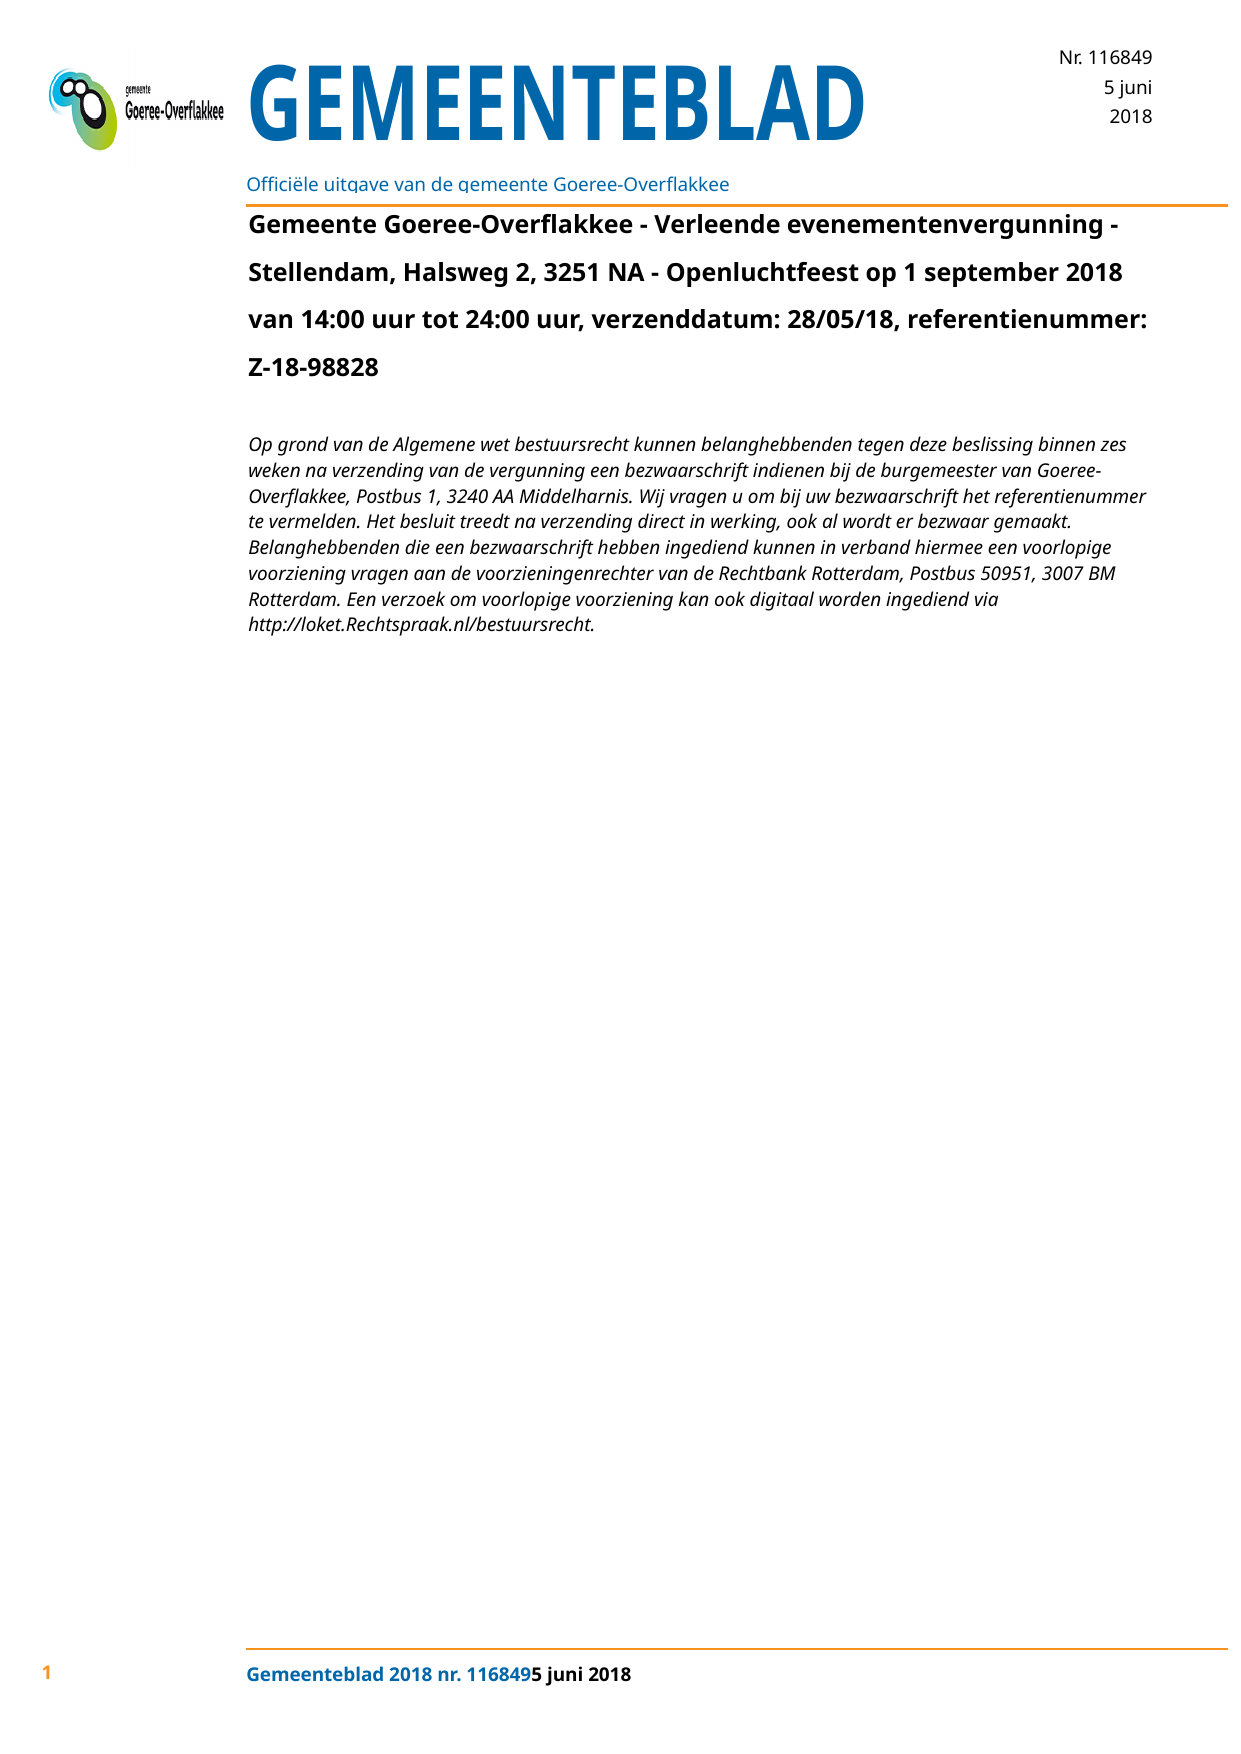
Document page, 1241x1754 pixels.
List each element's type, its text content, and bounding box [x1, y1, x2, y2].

text Gemeente Goeree-Overflakkee - Verleende evenementenvergunning - Stellendam, Halsweg 2, 3251 NA - Openluchtfeest op 1 september 2018 van 14:00 uur tot 24:00 uur, verzenddatum: 28/05/18, referentienummer: Z-18-98828 [248, 207, 1152, 384]
text Op grond van de Algemene wet bestuursrecht kunnen belanghebbenden tegen deze beslissing binnen zes weken na verzending van de vergunning een bezwaarschrift indienen bij de burgemeester van Goeree-Overflakkee, Postbus 1, 3240 AA Middelharnis. Wij vragen u om bij uw bezwaarschrift het referentienummer te vermelden. Het besluit treedt na verzending direct in werking, ook al wordt er bezwaar gemaakt. Belanghebbenden die een bezwaarschrift hebben ingediend kunnen in verband hiermee een voorlopige voorziening vragen aan de voorzieningenrechter van de Rechtbank Rotterdam, Postbus 50951, 3007 BM Rotterdam. Een verzoek om voorlopige voorziening kan ook digitaal worden ingediend via http://loket.Rechtspraak.nl/bestuursrecht. [248, 431, 1152, 637]
picture [41, 47, 231, 172]
